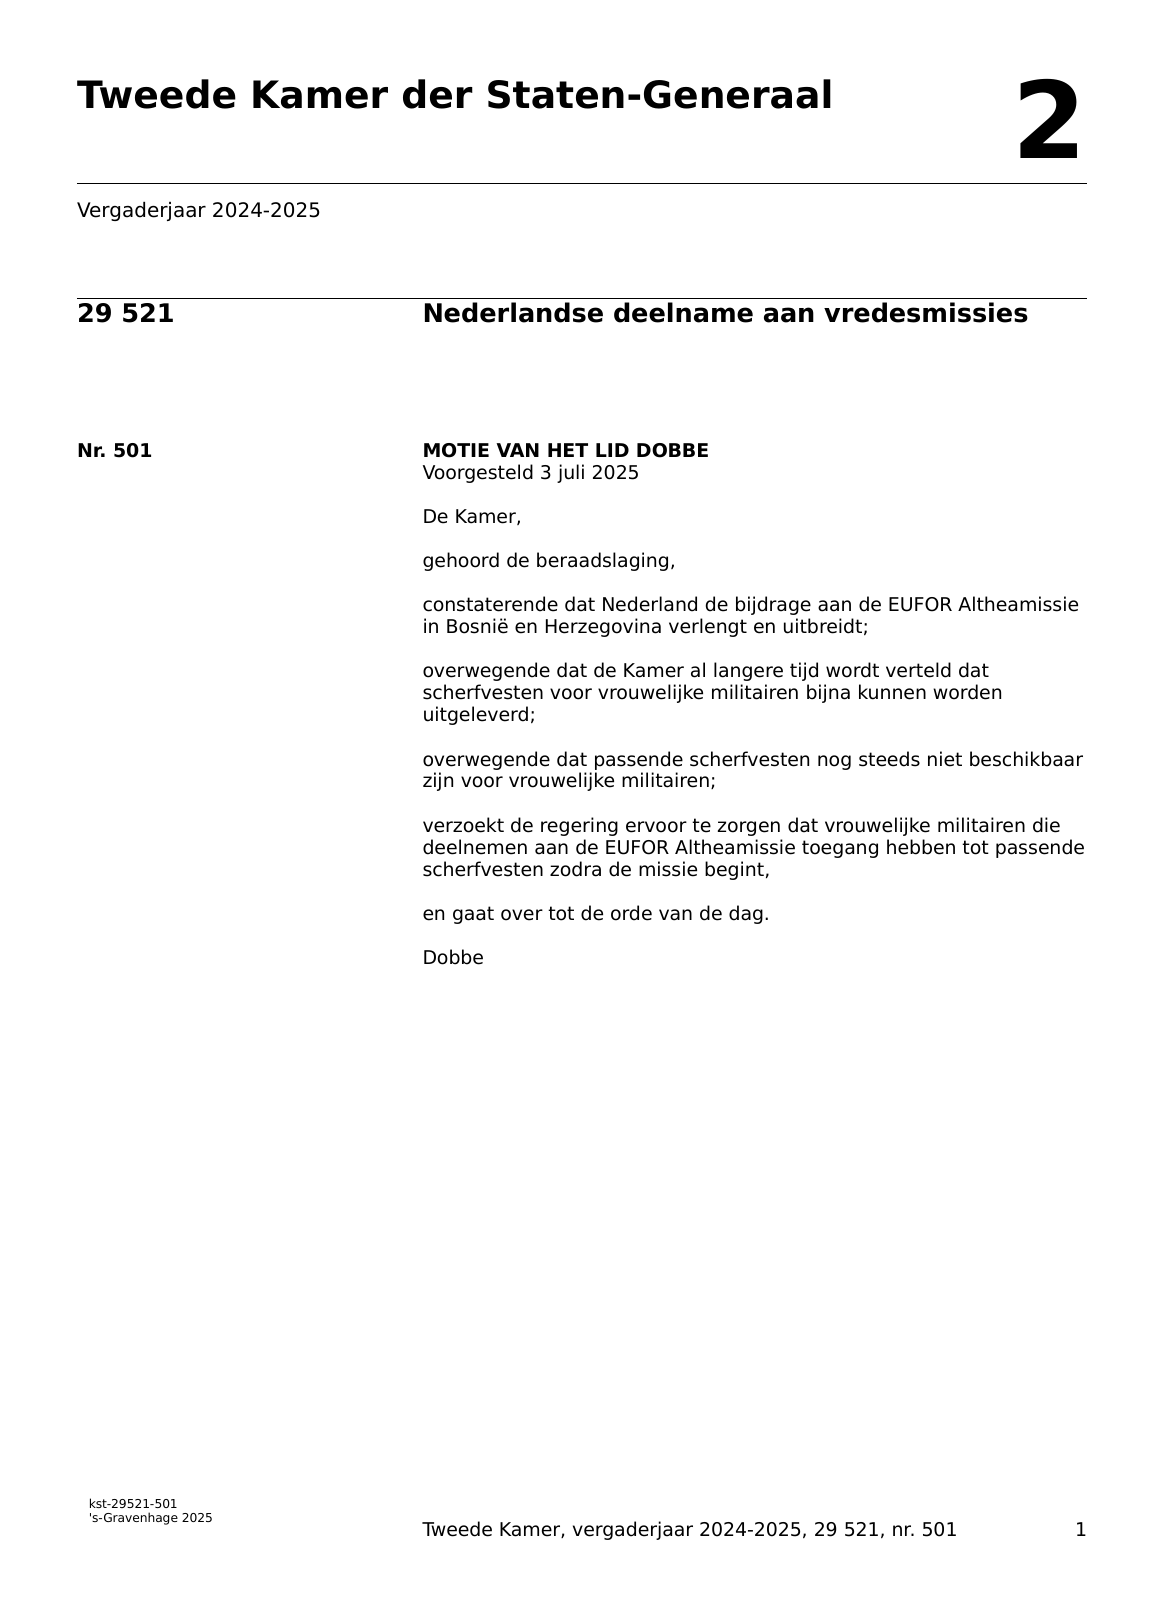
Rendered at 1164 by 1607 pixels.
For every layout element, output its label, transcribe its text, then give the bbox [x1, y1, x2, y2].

text Voorgesteld 3 juli 2025 [422, 462, 1087, 484]
text verzoekt de regering ervoor te zorgen dat vrouwelijke militairen die deelnemen aan de EUFOR Altheamissie toegang hebben tot passende scherfvesten zodra de missie begint, [422, 814, 1087, 881]
table_header 2 [886, 59, 1087, 183]
subtitle 29 521 Nederlandse deelname aan vredesmissies [77, 299, 1087, 329]
text overwegende dat de Kamer al langere tijd wordt verteld dat scherfvesten voor vrouwelijke militairen bijna kunnen worden uitgeleverd; [422, 660, 1087, 726]
subtitle Nr. 501 MOTIE VAN HET LID DOBBE [77, 440, 1087, 462]
table_header Tweede Kamer der Staten-Generaal [77, 59, 886, 183]
text De Kamer, [422, 506, 1087, 528]
text overwegende dat passende scherfvesten nog steeds niet beschikbaar zijn voor vrouwelijke militairen; [422, 748, 1087, 792]
text 's-Gravenhage 2025 [88, 1511, 323, 1525]
table_cell Vergaderjaar 2024-2025 [77, 184, 1087, 298]
text kst-29521-501 [88, 1497, 323, 1511]
text en gaat over tot de orde van de dag. [422, 903, 1087, 925]
text gehoord de beraadslaging, [422, 550, 1087, 572]
text Dobbe [422, 947, 1087, 969]
text constaterende dat Nederland de bijdrage aan de EUFOR Altheamissie in Bosnië en Herzegovina verlengt en uitbreidt; [422, 594, 1087, 638]
